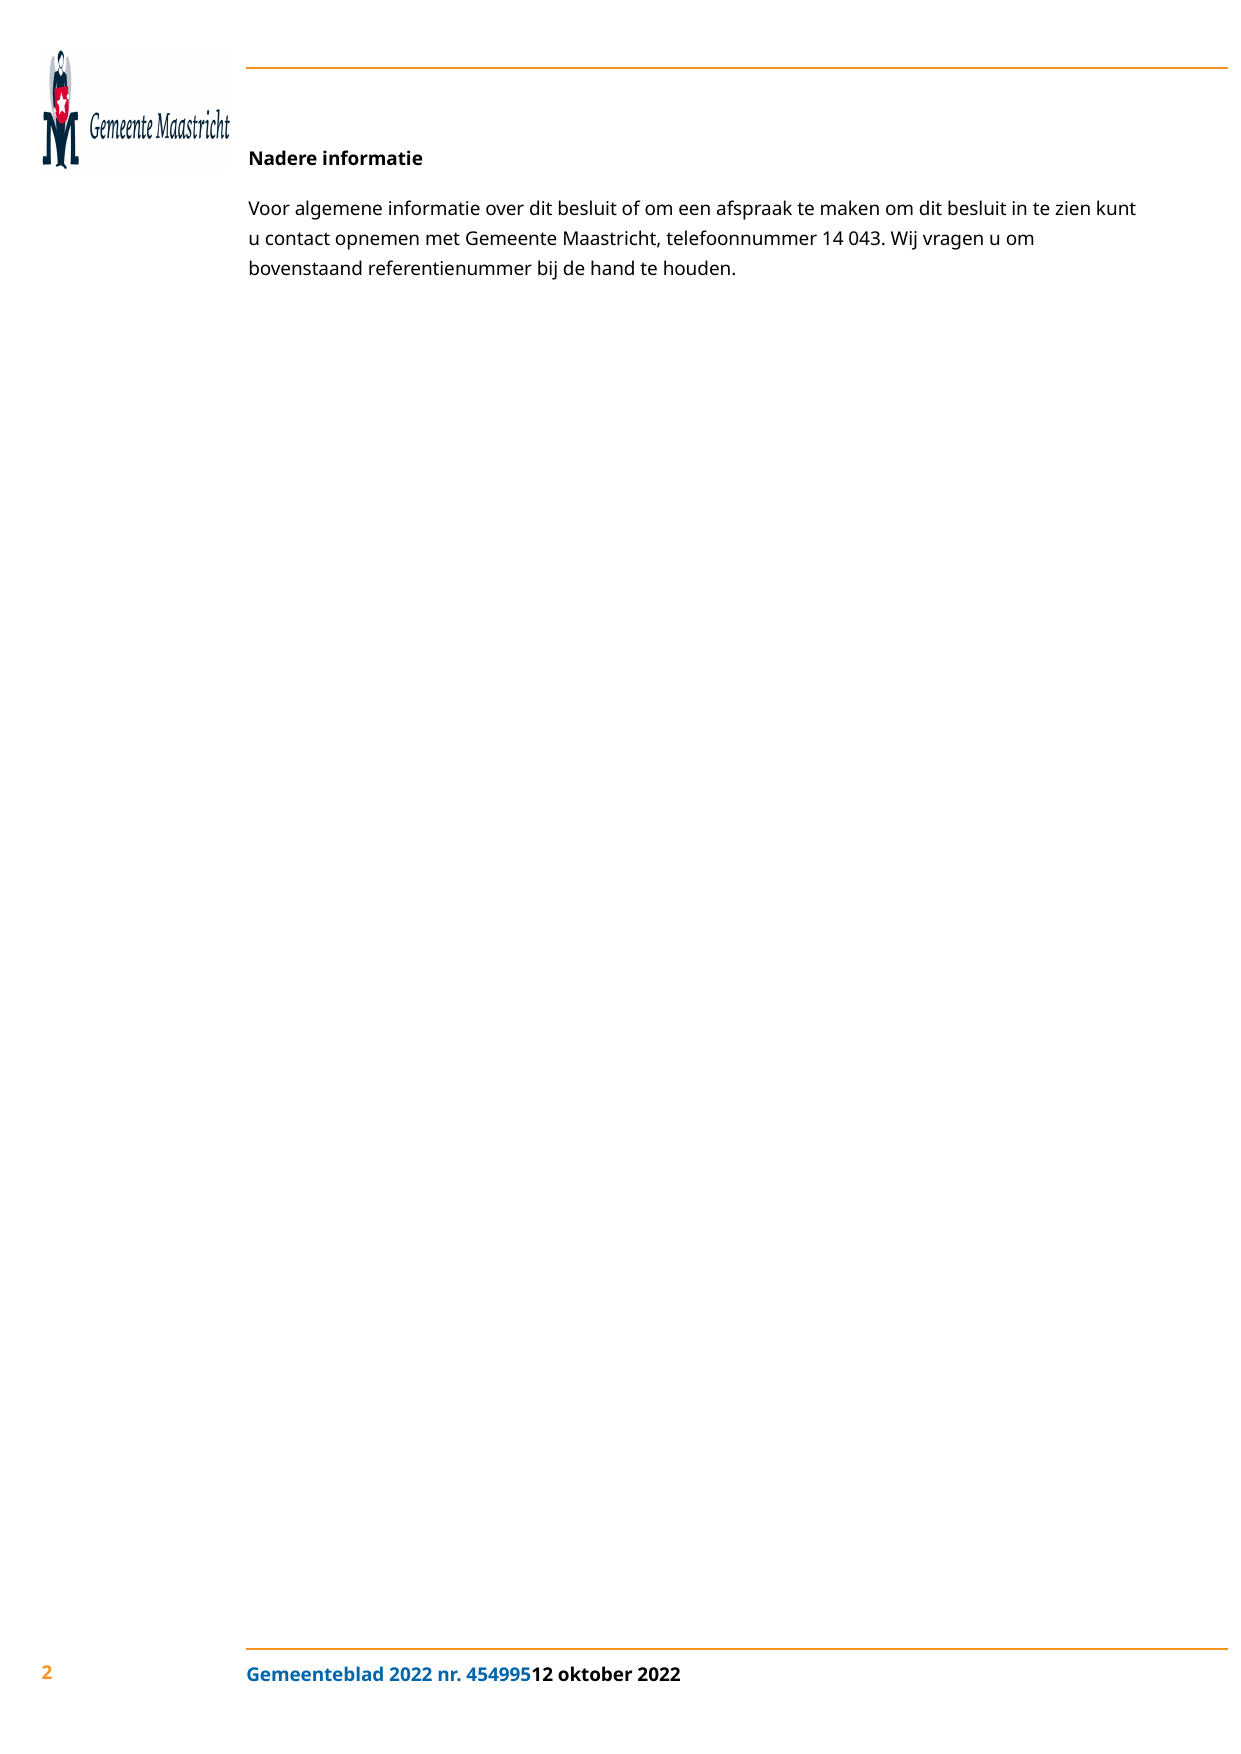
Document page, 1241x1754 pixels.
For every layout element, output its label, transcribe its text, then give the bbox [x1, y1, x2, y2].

picture [41, 47, 231, 172]
text Nadere informatie [248, 145, 1152, 171]
text Voor algemene informatie over dit besluit of om een afspraak te maken om dit besluit in te zien kunt u contact opnemen met Gemeente Maastricht, telefoonnummer 14 043. Wij vragen u om bovenstaand referentienummer bij de hand te houden. [248, 196, 1152, 281]
